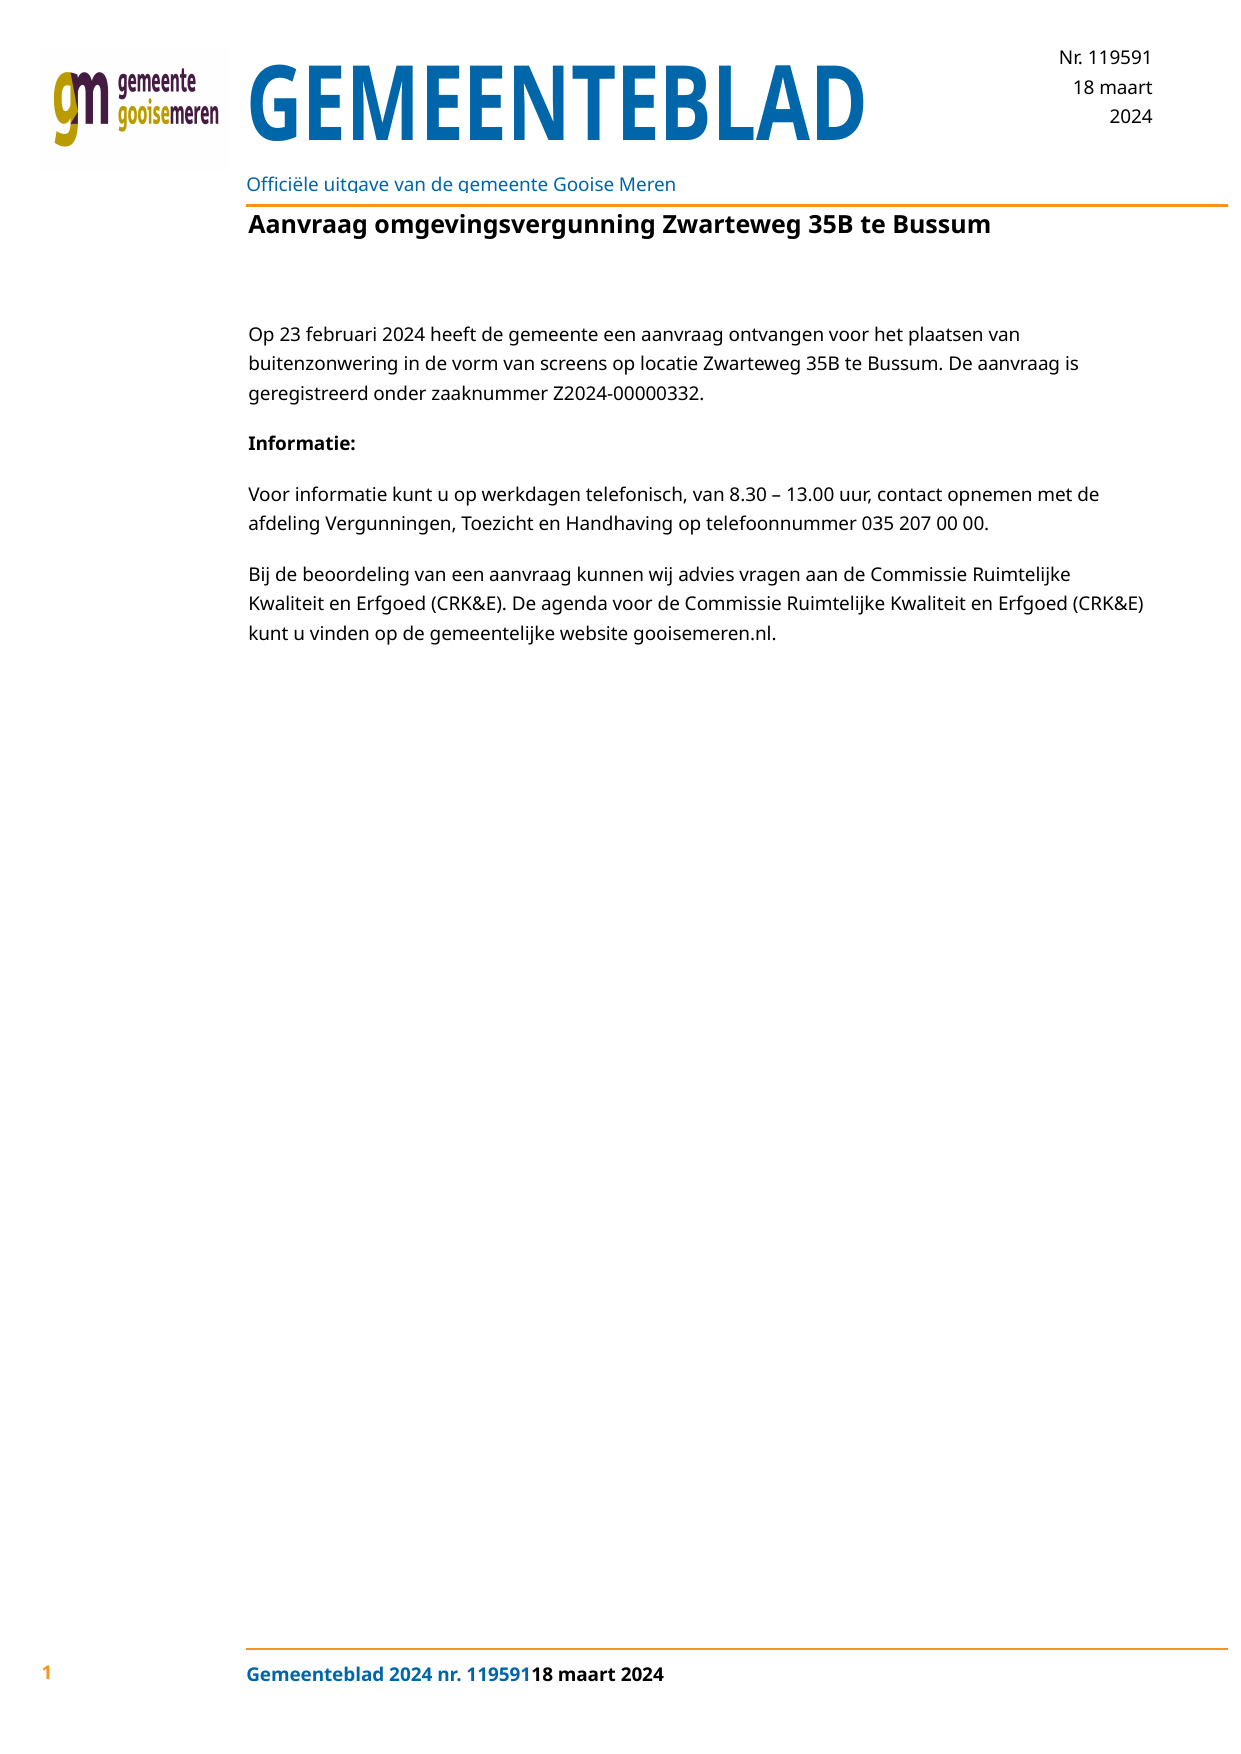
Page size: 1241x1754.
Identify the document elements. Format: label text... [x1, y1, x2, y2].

picture [41, 47, 231, 172]
text Voor informatie kunt u op werkdagen telefonisch, van 8.30 – 13.00 uur, contact opnemen met de afdeling Vergunningen, Toezicht en Handhaving op telefoonnummer 035 207 00 00. [248, 481, 1152, 536]
text Bij de beoordeling van een aanvraag kunnen wij advies vragen aan de Commissie Ruimtelijke Kwaliteit en Erfgoed (CRK&E). De agenda voor de Commissie Ruimtelijke Kwaliteit en Erfgoed (CRK&E) kunt u vinden op de gemeentelijke website gooisemeren.nl. [248, 561, 1152, 646]
text Informatie: [248, 430, 1152, 456]
text Aanvraag omgevingsvergunning Zwarteweg 35B te Bussum [248, 207, 1152, 241]
text Op 23 februari 2024 heeft de gemeente een aanvraag ontvangen voor het plaatsen van buitenzonwering in de vorm van screens op locatie Zwarteweg 35B te Bussum. De aanvraag is geregistreerd onder zaaknummer Z2024-00000332. [248, 321, 1152, 406]
